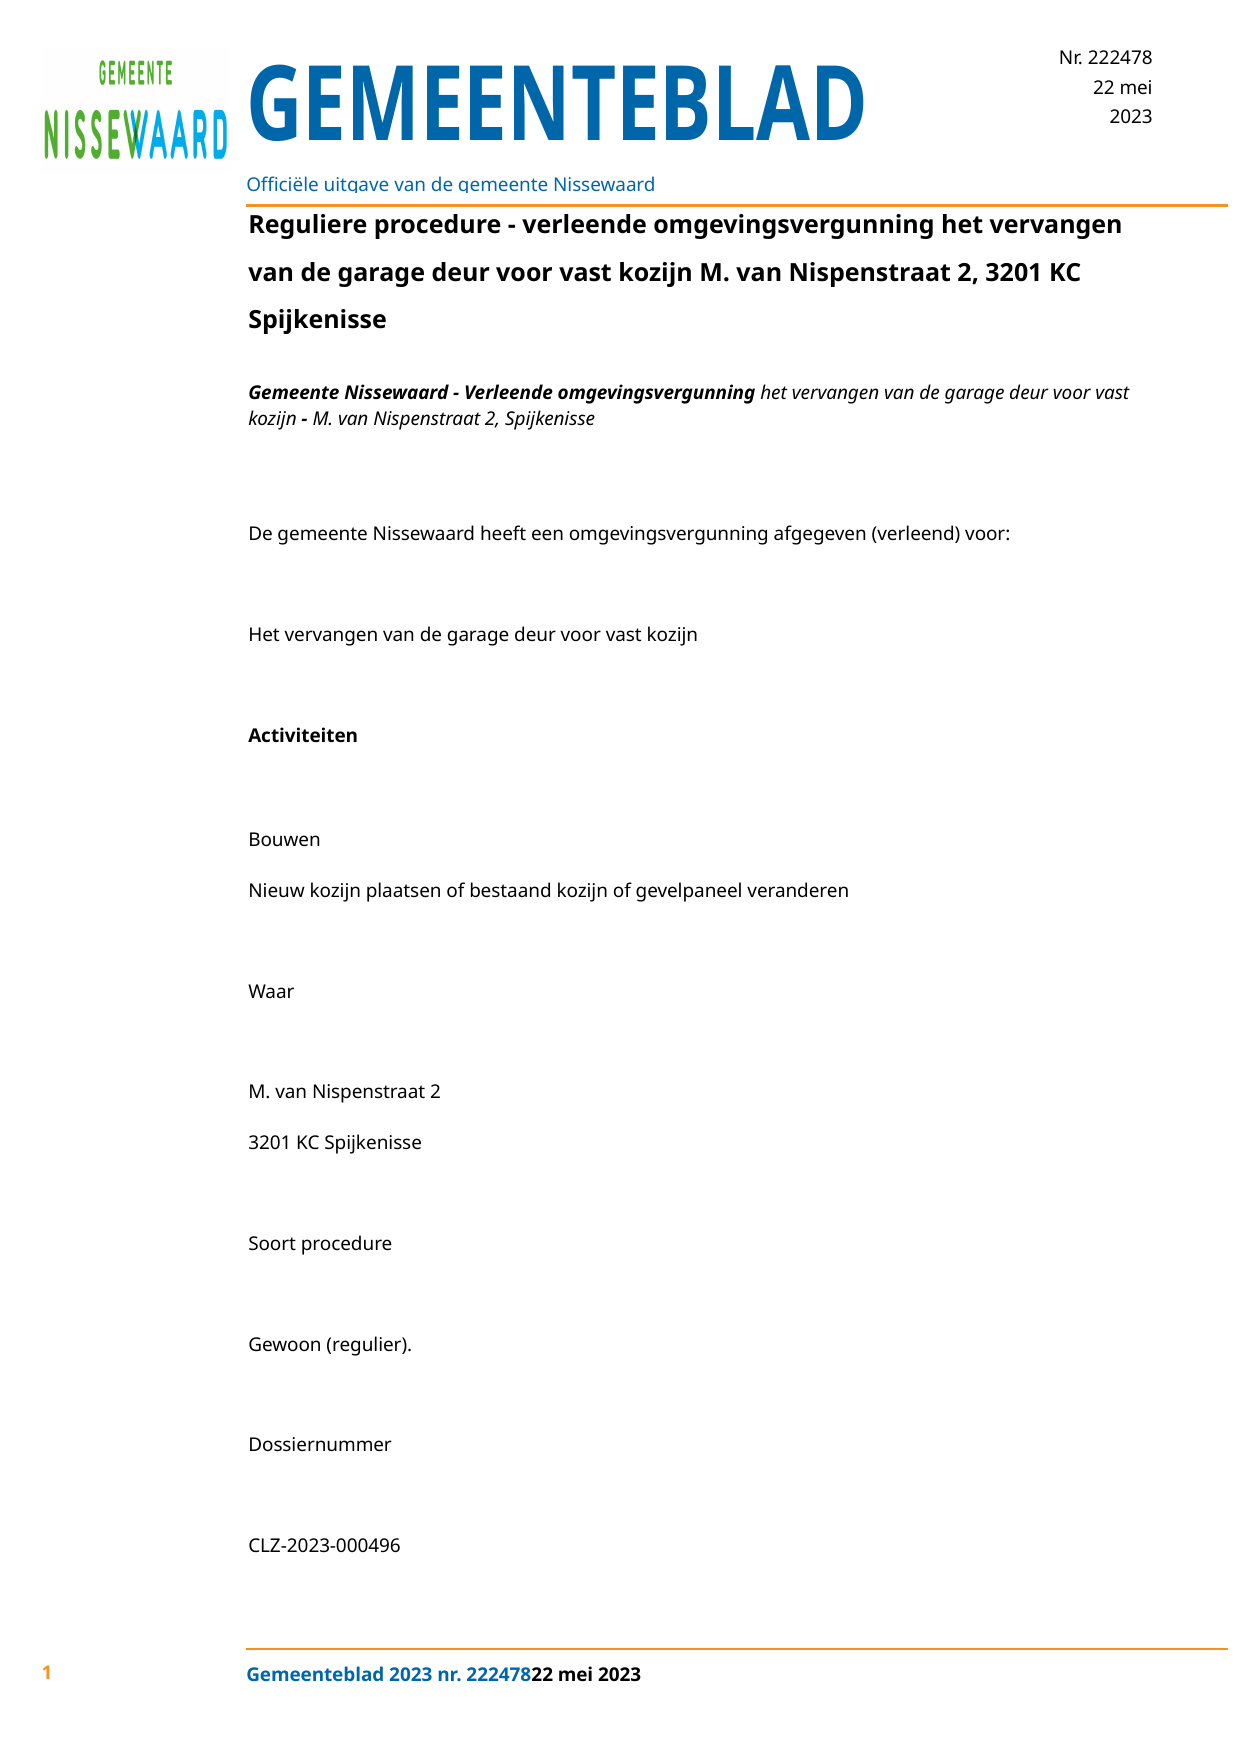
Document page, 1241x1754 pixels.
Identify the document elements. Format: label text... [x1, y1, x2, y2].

text Bouwen [248, 827, 1152, 852]
text Dossiernummer [248, 1432, 1152, 1457]
picture [41, 47, 231, 172]
text Gewoon (regulier). [248, 1331, 1152, 1357]
text Activiteiten [248, 722, 1152, 748]
text CLZ-2023-000496 [248, 1532, 1152, 1558]
text Waar [248, 978, 1152, 1004]
text Gemeente Nissewaard - Verleende omgevingsvergunning het vervangen van de garage deur voor vast kozijn - M. van Nispenstraat 2, Spijkenisse [248, 379, 1152, 431]
text Reguliere procedure - verleende omgevingsvergunning het vervangen van de garage deur voor vast kozijn M. van Nispenstraat 2, 3201 KC Spijkenisse [248, 207, 1152, 336]
text ﻿ [248, 772, 1152, 801]
text 3201 KC Spijkenisse [248, 1129, 1152, 1155]
text M. van Nispenstraat 2 [248, 1079, 1152, 1104]
text De gemeente Nissewaard heeft een omgevingsvergunning afgegeven (verleend) voor: [248, 520, 1152, 546]
text Nieuw kozijn plaatsen of bestaand kozijn of gevelpaneel veranderen [248, 877, 1152, 903]
text Het vervangen van de garage deur voor vast kozijn [248, 621, 1152, 647]
text Soort procedure [248, 1230, 1152, 1256]
